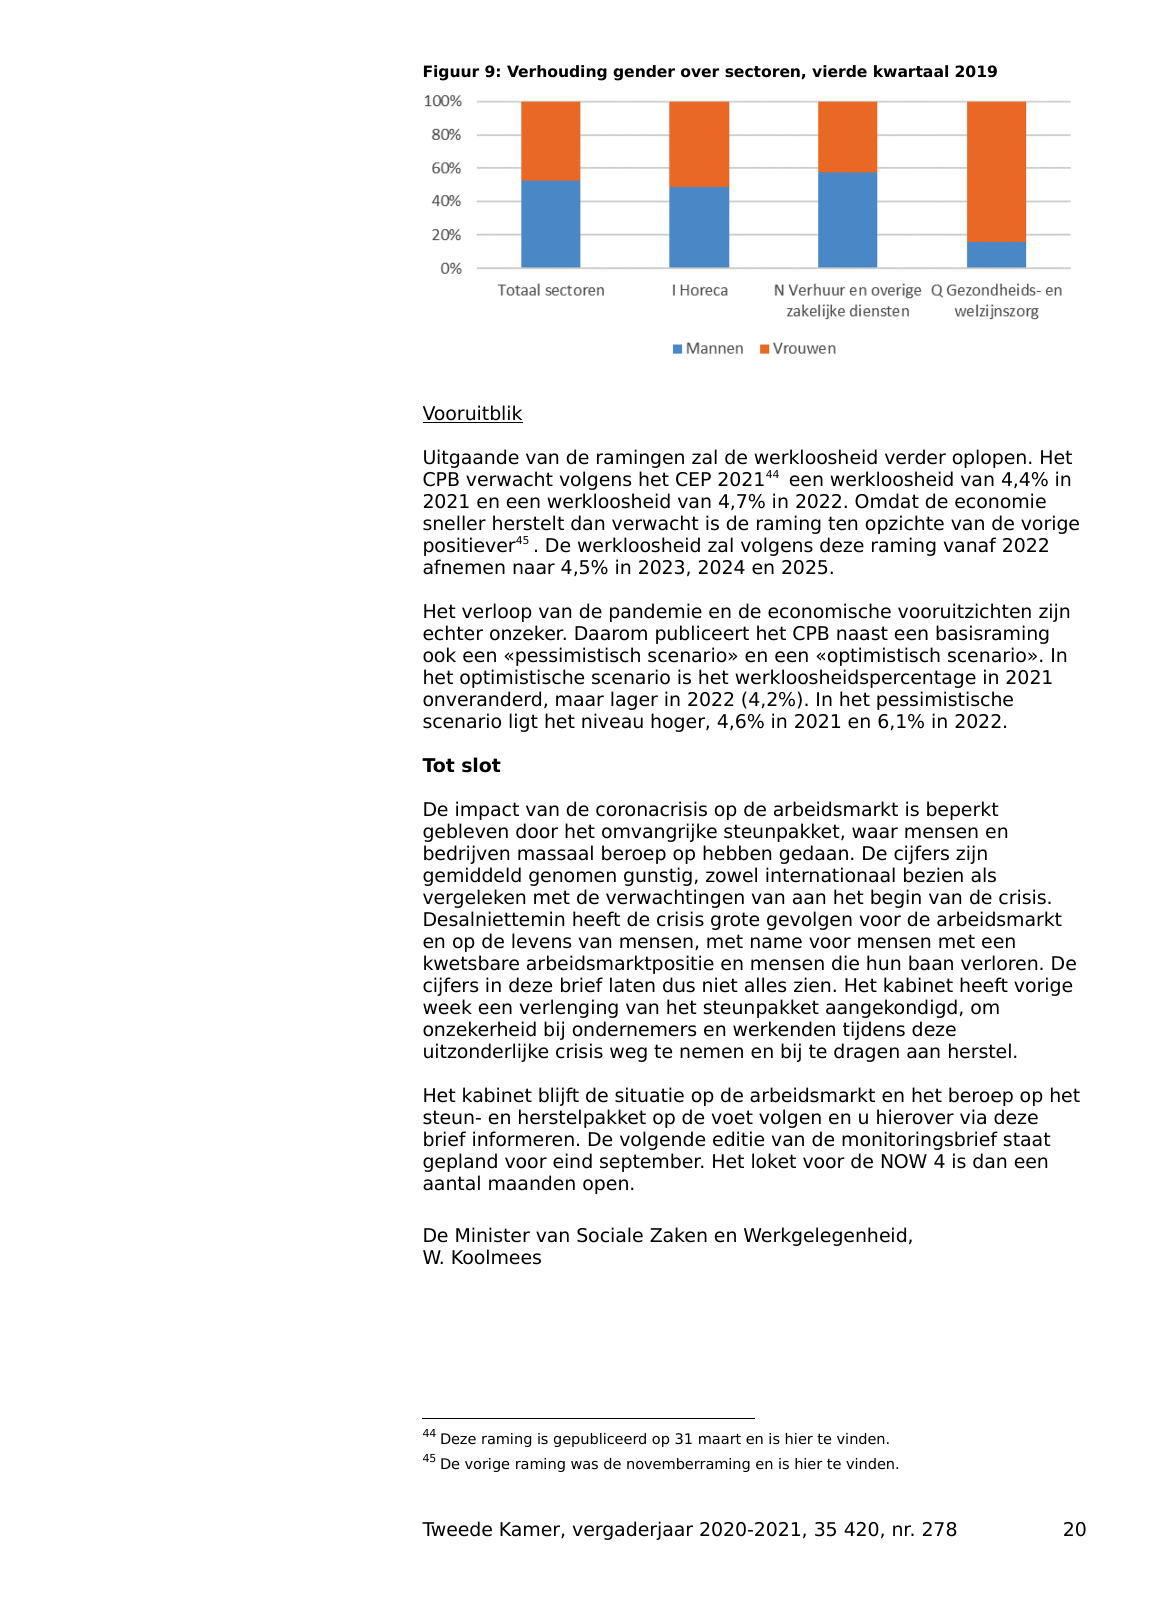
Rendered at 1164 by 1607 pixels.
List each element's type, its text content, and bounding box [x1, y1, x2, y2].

text Figuur 9: Verhouding gender over sectoren, vierde kwartaal 2019 [422, 63, 1072, 81]
text Deze raming is gepubliceerd op 31 maart en is hier te vinden. [422, 1427, 1087, 1449]
text Het kabinet blijft de situatie op de arbeidsmarkt en het beroep op het steun- en herstelpakket op de voet volgen en u hierover via deze brief informeren. De volgende editie van de monitoringsbrief staat gepland voor eind september. Het loket voor de NOW 4 is dan een aantal maanden open. [422, 1085, 1087, 1195]
text De impact van de coronacrisis op de arbeidsmarkt is beperkt gebleven door het omvangrijke steunpakket, waar mensen en bedrijven massaal beroep op hebben gedaan. De cijfers zijn gemiddeld genomen gunstig, zowel internationaal bezien als vergeleken met de verwachtingen van aan het begin van de crisis. Desalniettemin heeft de crisis grote gevolgen voor de arbeidsmarkt en op de levens van mensen, met name voor mensen met een kwetsbare arbeidsmarktpositie en mensen die hun baan verloren. De cijfers in deze brief laten dus niet alles zien. Het kabinet heeft vorige week een verlenging van het steunpakket aangekondigd, om onzekerheid bij ondernemers en werkenden tijdens deze uitzonderlijke crisis weg te nemen en bij te dragen aan herstel. [422, 799, 1087, 1063]
text Uitgaande van de ramingen zal de werkloosheid verder oplopen. Het CPB verwacht volgens het CEP 2021 een werkloosheid van 4,4% in 2021 en een werkloosheid van 4,7% in 2022. Omdat de economie sneller herstelt dan verwacht is de raming ten opzichte van de vorige positiever. De werkloosheid zal volgens deze raming vanaf 2022 afnemen naar 4,5% in 2023, 2024 en 2025. [422, 447, 1087, 579]
text De Minister van Sociale Zaken en Werkgelegenheid, W. Koolmees [422, 1225, 1087, 1269]
picture [422, 92, 1072, 359]
text De vorige raming was de novemberraming en is hier te vinden. [422, 1452, 1087, 1474]
subtitle Vooruitblik [422, 403, 1087, 425]
text Het verloop van de pandemie en de economische vooruitzichten zijn echter onzeker. Daarom publiceert het CPB naast een basisraming ook een «pessimistisch scenario» en een «optimistisch scenario». In het optimistische scenario is het werkloosheidspercentage in 2021 onveranderd, maar lager in 2022 (4,2%). In het pessimistische scenario ligt het niveau hoger, 4,6% in 2021 en 6,1% in 2022. [422, 601, 1087, 733]
subtitle Tot slot [422, 755, 1087, 777]
